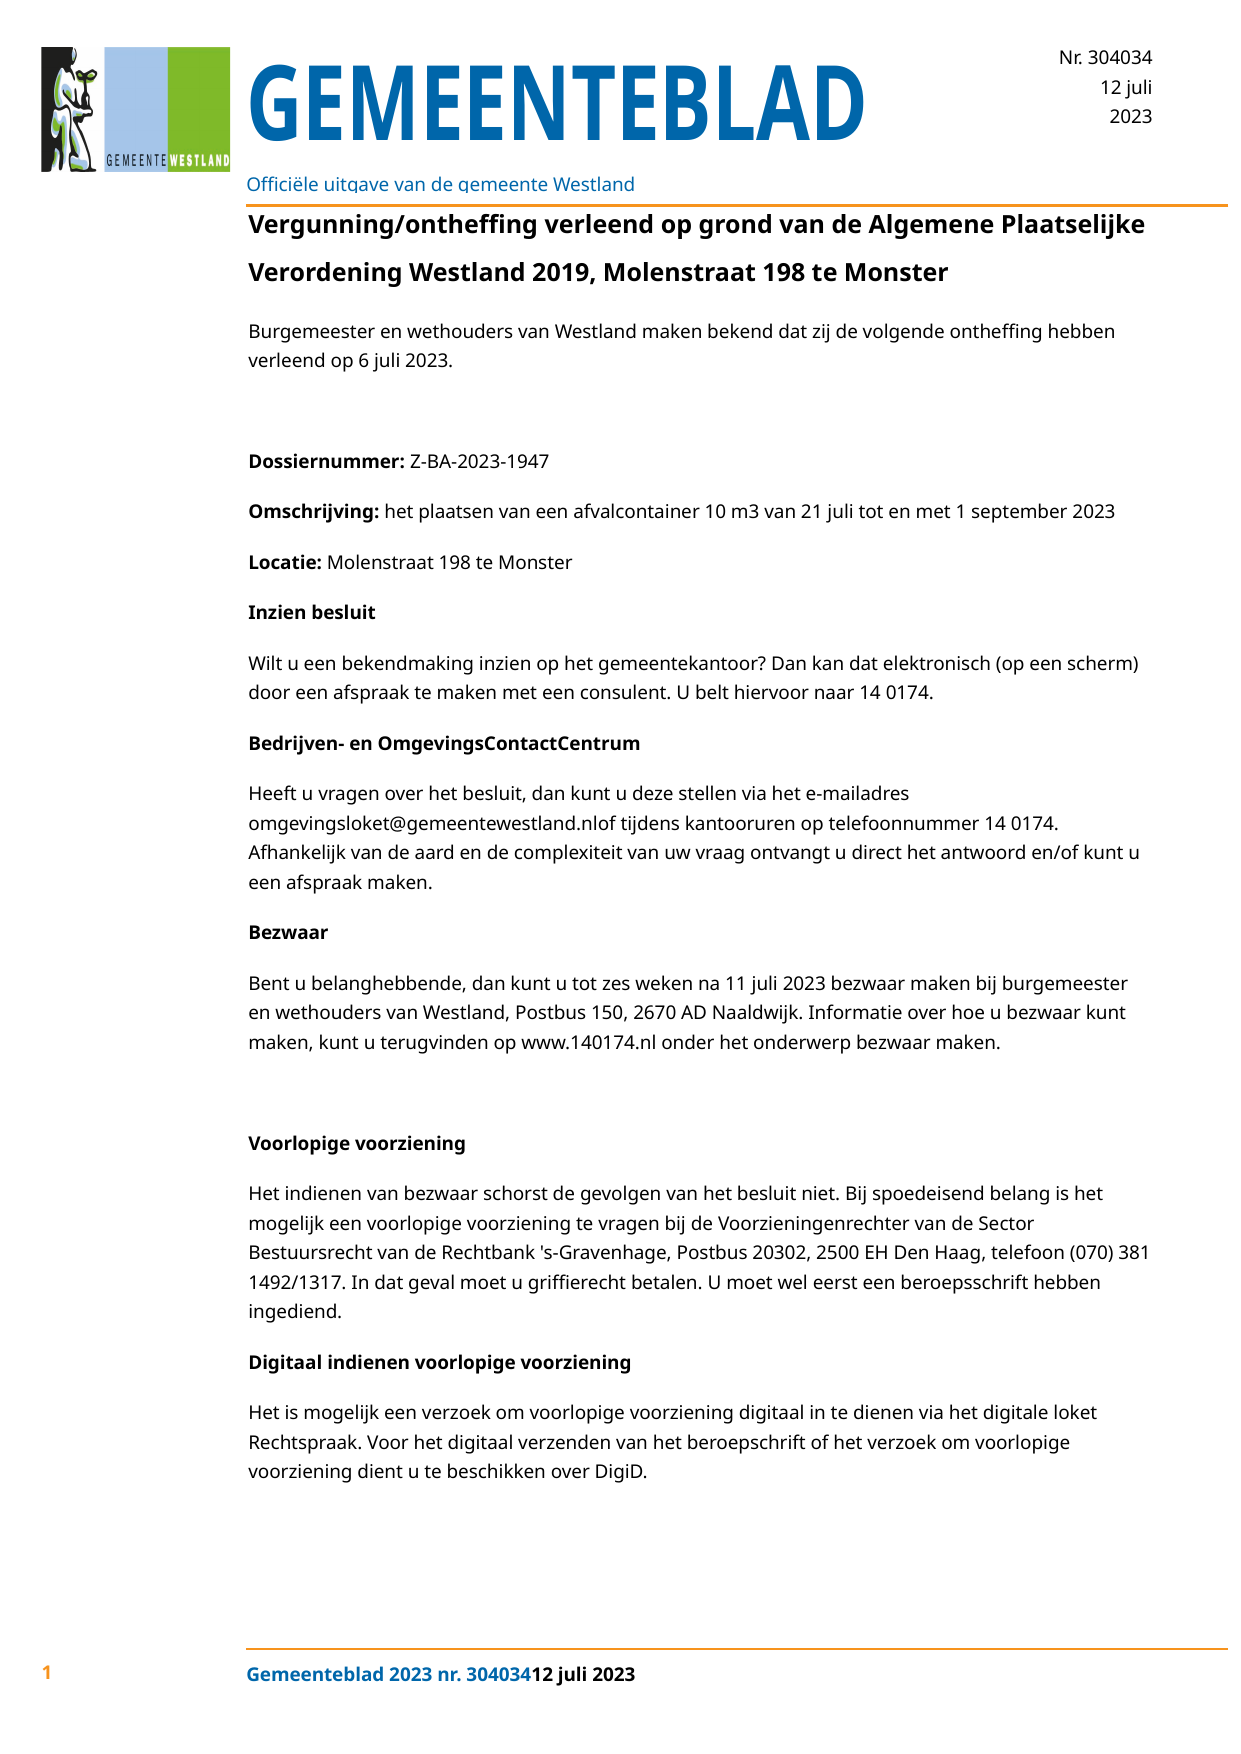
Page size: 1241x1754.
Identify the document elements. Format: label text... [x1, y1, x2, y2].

text Voorlopige voorziening [248, 1130, 1152, 1156]
text Heeft u vragen over het besluit, dan kunt u deze stellen via het e-mailadres omgevingsloket@gemeentewestland.nlof tijdens kantooruren op telefoonnummer 14 0174. Afhankelijk van de aard en de complexiteit van uw vraag ontvangt u direct het antwoord en/of kunt u een afspraak maken. [248, 780, 1152, 895]
text Bent u belanghebbende, dan kunt u tot zes weken na 11 juli 2023 bezwaar maken bij burgemeester en wethouders van Westland, Postbus 150, 2670 AD Naaldwijk. Informatie over hoe u bezwaar kunt maken, kunt u terugvinden op www.140174.nl onder het onderwerp bezwaar maken. [248, 970, 1152, 1055]
text Inzien besluit [248, 599, 1152, 625]
text Vergunning/ontheffing verleend op grond van de Algemene Plaatselijke Verordening Westland 2019, Molenstraat 198 te Monster [248, 207, 1152, 288]
text Dossiernummer: Z-BA-2023-1947 [248, 448, 1152, 474]
text Bezwaar [248, 919, 1152, 945]
text Het is mogelijk een verzoek om voorlopige voorziening digitaal in te dienen via het digitale loket Rechtspraak. Voor het digitaal verzenden van het beroepschrift of het verzoek om voorlopige voorziening dient u te beschikken over DigiD. [248, 1399, 1152, 1484]
picture [41, 47, 231, 172]
text Omschrijving: het plaatsen van een afvalcontainer 10 m3 van 21 juli tot en met 1 september 2023 [248, 499, 1152, 524]
text Wilt u een bekendmaking inzien op het gemeentekantoor? Dan kan dat elektronisch (op een scherm) door een afspraak te maken met een consulent. U belt hiervoor naar 14 0174. [248, 650, 1152, 705]
text Het indienen van bezwaar schorst de gevolgen van het besluit niet. Bij spoedeisend belang is het mogelijk een voorlopige voorziening te vragen bij de Voorzieningenrechter van de Sector Bestuursrecht van de Rechtbank 's-Gravenhage, Postbus 20302, 2500 EH Den Haag, telefoon (070) 381 1492/1317. In dat geval moet u griffierecht betalen. U moet wel eerst een beroepsschrift hebben ingediend. [248, 1180, 1152, 1324]
text Locatie: Molenstraat 198 te Monster [248, 549, 1152, 575]
text Bedrijven- en OmgevingsContactCentrum [248, 730, 1152, 756]
text Digitaal indienen voorlopige voorziening [248, 1349, 1152, 1375]
text Burgemeester en wethouders van Westland maken bekend dat zij de volgende ontheffing hebben verleend op 6 juli 2023. [248, 318, 1152, 373]
